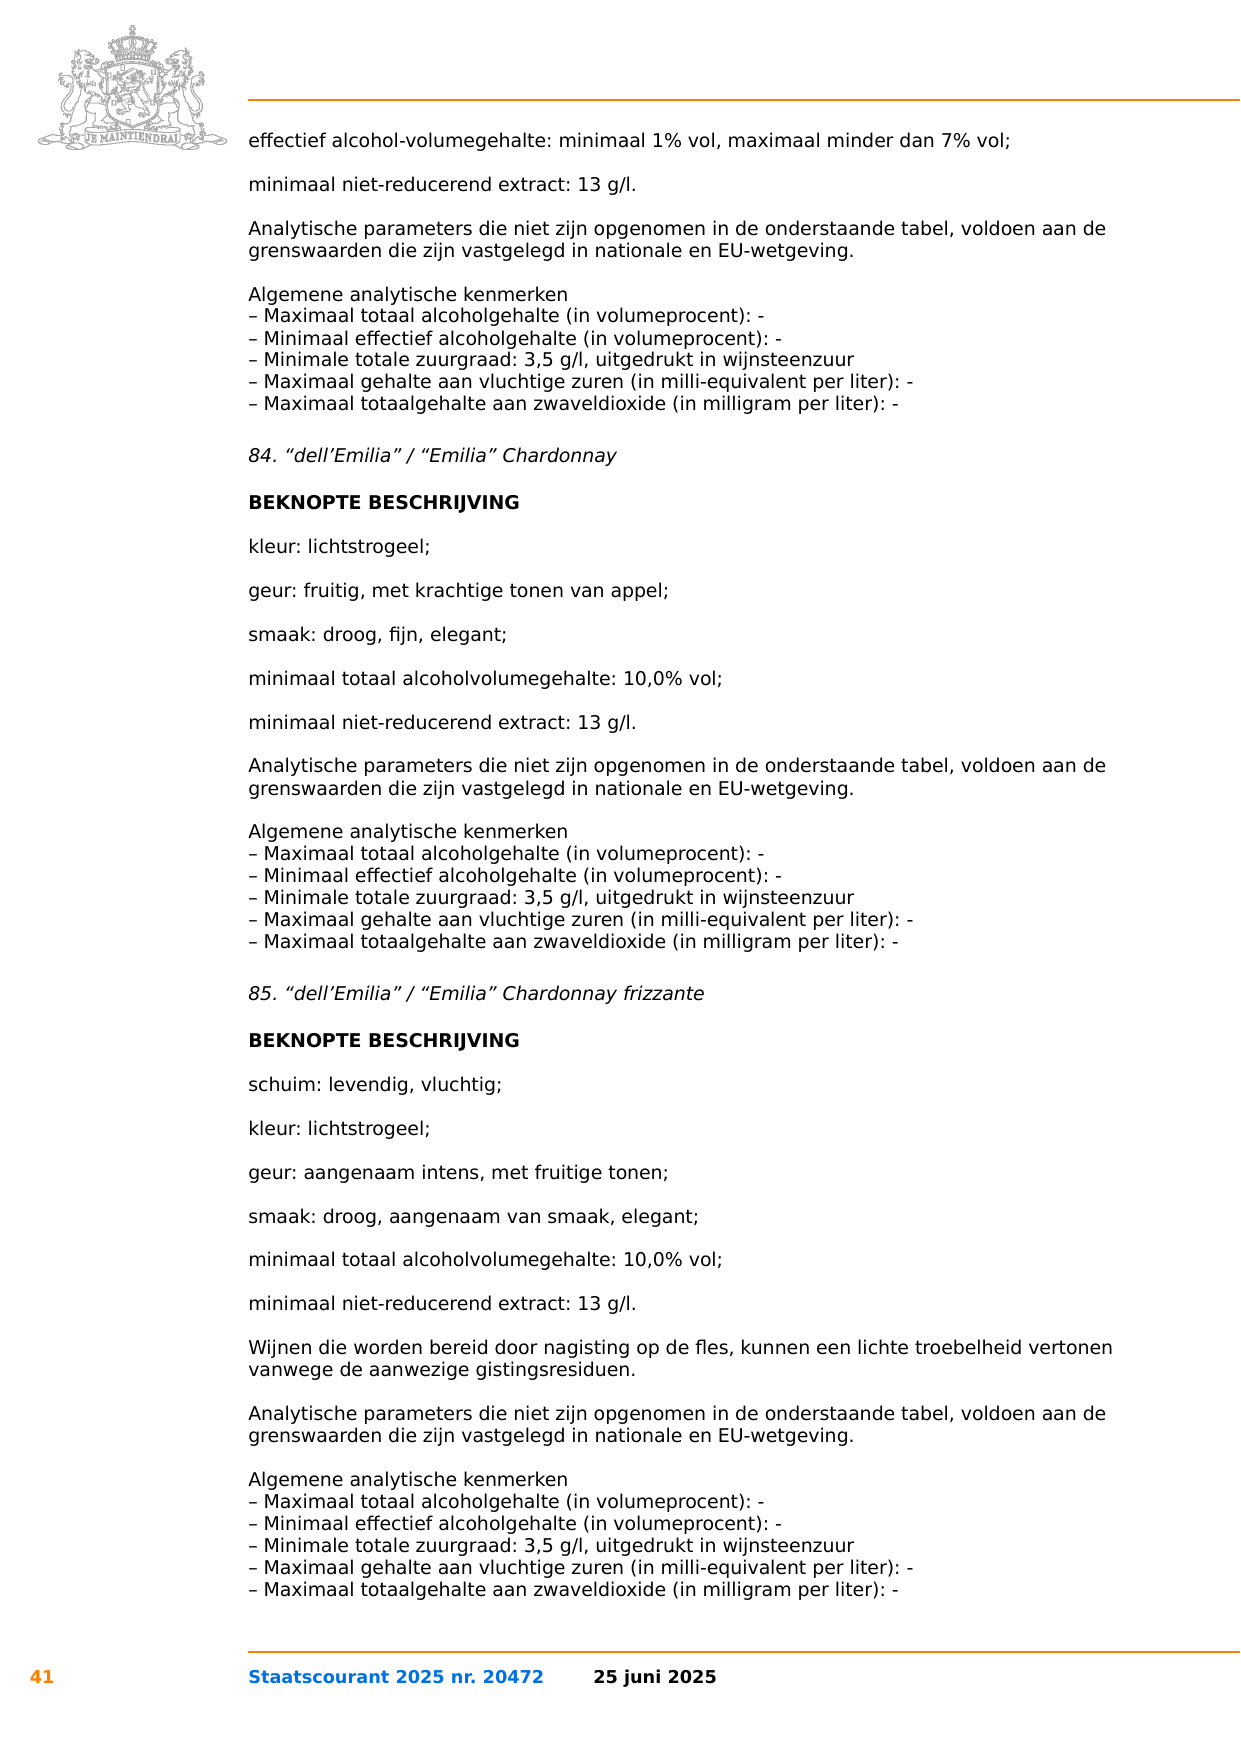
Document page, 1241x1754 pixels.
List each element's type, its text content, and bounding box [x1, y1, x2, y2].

text – Maximaal totaal alcoholgehalte (in volumeprocent): - [248, 1491, 1163, 1513]
text – Maximaal totaal alcoholgehalte (in volumeprocent): - [248, 843, 1163, 865]
text – Minimaal effectief alcoholgehalte (in volumeprocent): - [248, 327, 1163, 349]
picture [38, 25, 227, 150]
text – Maximaal totaalgehalte aan zwaveldioxide (in milligram per liter): - [248, 1579, 1163, 1601]
text Analytische parameters die niet zijn opgenomen in de onderstaande tabel, voldoen aan de grenswaarden die zijn vastgelegd in nationale en EU-wetgeving. [248, 218, 1163, 262]
text Wijnen die worden bereid door nagisting op de fles, kunnen een lichte troebelheid vertonen vanwege de aanwezige gistingsresiduen. [248, 1337, 1163, 1381]
text kleur: lichtstrogeel; [248, 536, 1163, 558]
text minimaal niet-reducerend extract: 13 g/l. [248, 174, 1163, 196]
text smaak: droog, fijn, elegant; [248, 624, 1163, 646]
subtitle 84. “dell’Emilia” / “Emilia” Chardonnay [248, 445, 1163, 467]
text – Minimale totale zuurgraad: 3,5 g/l, uitgedrukt in wijnsteenzuur [248, 887, 1163, 909]
text – Minimaal effectief alcoholgehalte (in volumeprocent): - [248, 865, 1163, 887]
text Algemene analytische kenmerken [248, 1469, 1163, 1491]
text Algemene analytische kenmerken [248, 821, 1163, 843]
text kleur: lichtstrogeel; [248, 1118, 1163, 1140]
text – Maximaal gehalte aan vluchtige zuren (in milli-equivalent per liter): - [248, 909, 1163, 931]
text minimaal totaal alcoholvolumegehalte: 10,0% vol; [248, 1249, 1163, 1271]
text BEKNOPTE BESCHRIJVING [248, 492, 1163, 514]
text Algemene analytische kenmerken [248, 283, 1163, 305]
text Analytische parameters die niet zijn opgenomen in de onderstaande tabel, voldoen aan de grenswaarden die zijn vastgelegd in nationale en EU-wetgeving. [248, 755, 1163, 799]
text – Maximaal totaal alcoholgehalte (in volumeprocent): - [248, 305, 1163, 327]
text schuim: levendig, vluchtig; [248, 1074, 1163, 1096]
text geur: fruitig, met krachtige tonen van appel; [248, 580, 1163, 602]
text minimaal niet-reducerend extract: 13 g/l. [248, 712, 1163, 733]
subtitle 85. “dell’Emilia” / “Emilia” Chardonnay frizzante [248, 983, 1163, 1005]
text geur: aangenaam intens, met fruitige tonen; [248, 1162, 1163, 1184]
text minimaal niet-reducerend extract: 13 g/l. [248, 1293, 1163, 1315]
text Analytische parameters die niet zijn opgenomen in de onderstaande tabel, voldoen aan de grenswaarden die zijn vastgelegd in nationale en EU-wetgeving. [248, 1403, 1163, 1447]
text – Maximaal totaalgehalte aan zwaveldioxide (in milligram per liter): - [248, 393, 1163, 415]
text – Minimale totale zuurgraad: 3,5 g/l, uitgedrukt in wijnsteenzuur [248, 1535, 1163, 1557]
text effectief alcohol-volumegehalte: minimaal 1% vol, maximaal minder dan 7% vol; [248, 130, 1163, 152]
text – Maximaal gehalte aan vluchtige zuren (in milli-equivalent per liter): - [248, 371, 1163, 393]
text – Minimale totale zuurgraad: 3,5 g/l, uitgedrukt in wijnsteenzuur [248, 349, 1163, 371]
text – Maximaal gehalte aan vluchtige zuren (in milli-equivalent per liter): - [248, 1557, 1163, 1579]
text – Maximaal totaalgehalte aan zwaveldioxide (in milligram per liter): - [248, 931, 1163, 953]
text minimaal totaal alcoholvolumegehalte: 10,0% vol; [248, 668, 1163, 690]
text – Minimaal effectief alcoholgehalte (in volumeprocent): - [248, 1513, 1163, 1535]
text BEKNOPTE BESCHRIJVING [248, 1030, 1163, 1052]
text smaak: droog, aangenaam van smaak, elegant; [248, 1206, 1163, 1227]
